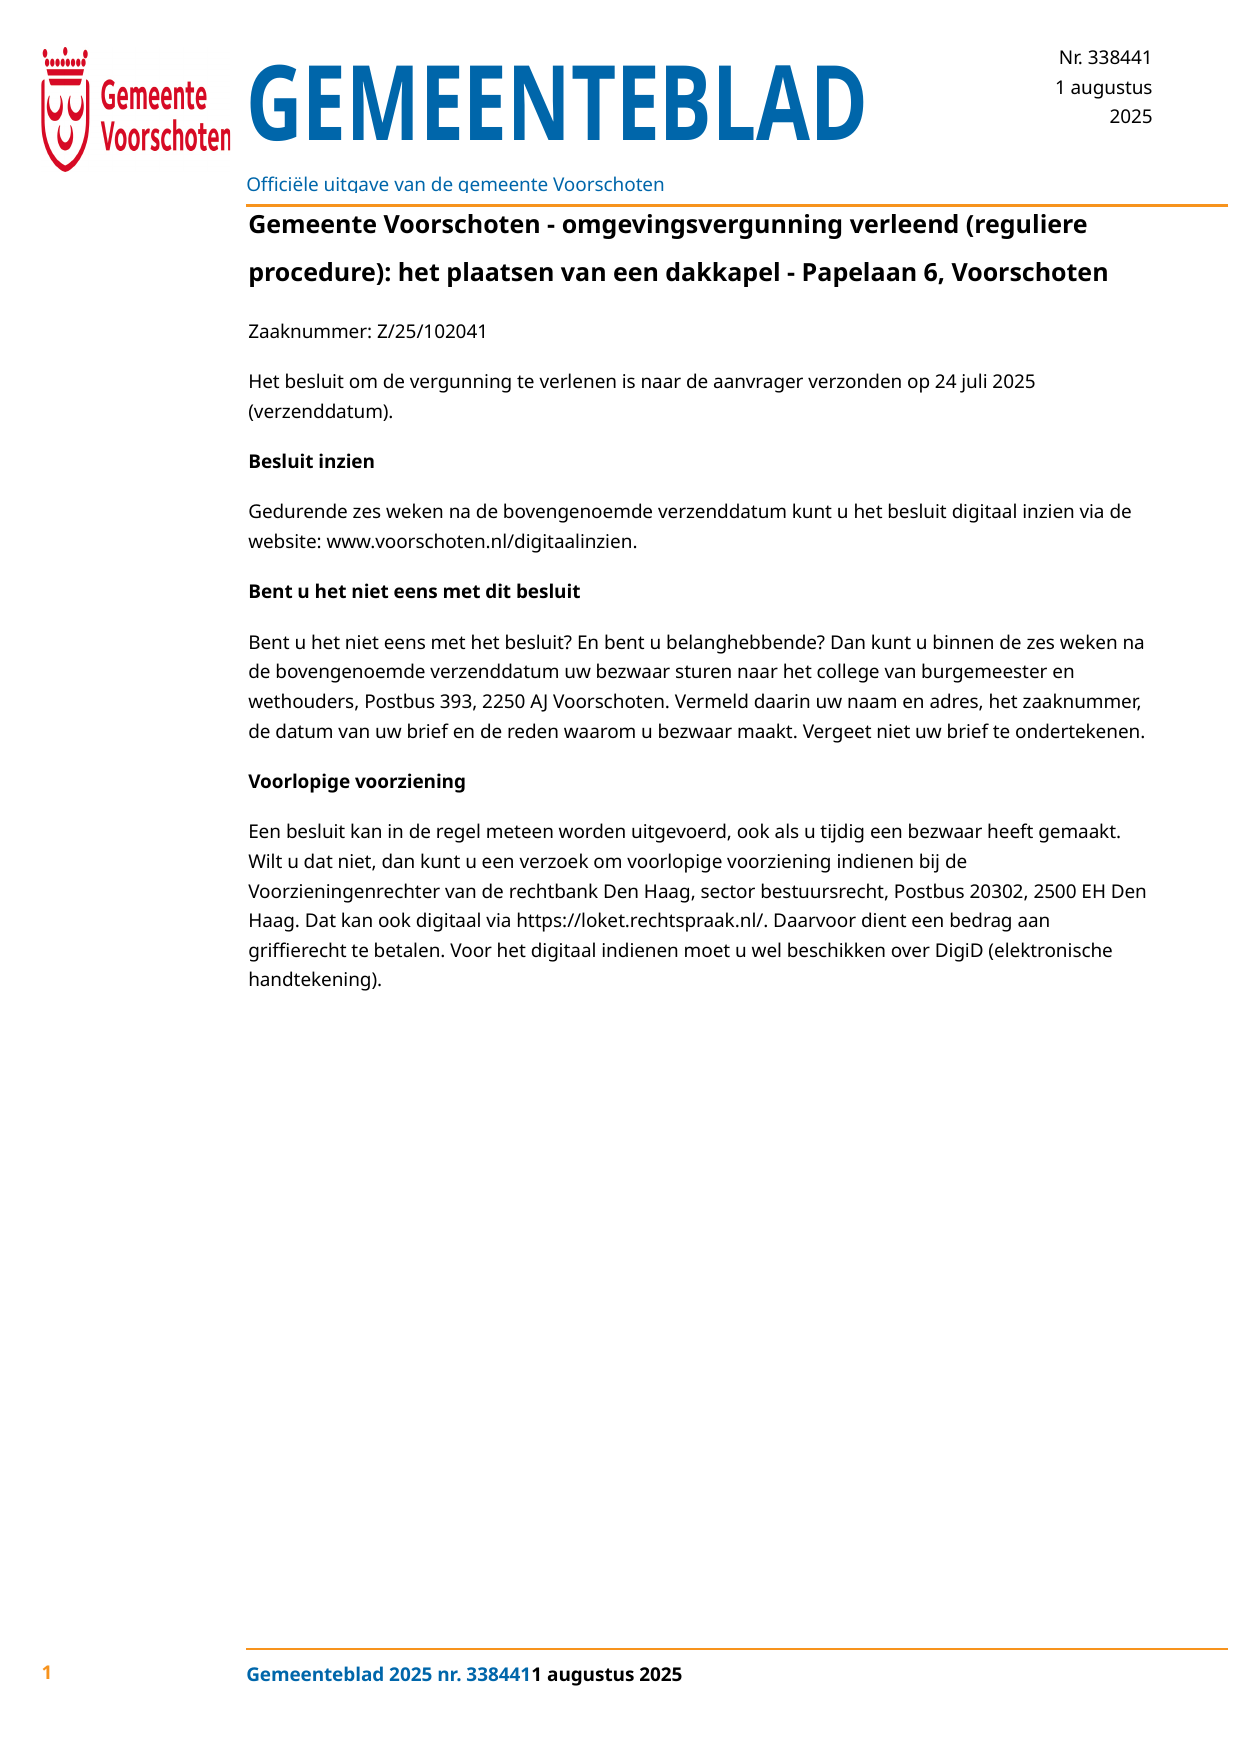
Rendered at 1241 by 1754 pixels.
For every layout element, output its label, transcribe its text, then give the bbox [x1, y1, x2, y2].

text Bent u het niet eens met het besluit? En bent u belanghebbende? Dan kunt u binnen de zes weken na de bovengenoemde verzenddatum uw bezwaar sturen naar het college van burgemeester en wethouders, Postbus 393, 2250 AJ Voorschoten. Vermeld daarin uw naam en adres, het zaaknummer, de datum van uw brief en de reden waarom u bezwaar maakt. Vergeet niet uw brief te ondertekenen. [248, 629, 1152, 744]
text Een besluit kan in de regel meteen worden uitgevoerd, ook als u tijdig een bezwaar heeft gemaakt. Wilt u dat niet, dan kunt u een verzoek om voorlopige voorziening indienen bij de Voorzieningenrechter van de rechtbank Den Haag, sector bestuursrecht, Postbus 20302, 2500 EH Den Haag. Dat kan ook digitaal via https://loket.rechtspraak.nl/. Daarvoor dient een bedrag aan griffierecht te betalen. Voor het digitaal indienen moet u wel beschikken over DigiD (elektronische handtekening). [248, 819, 1152, 992]
text Gedurende zes weken na de bovengenoemde verzenddatum kunt u het besluit digitaal inzien via de website: www.voorschoten.nl/digitaalinzien. [248, 499, 1152, 554]
text Bent u het niet eens met dit besluit [248, 579, 1152, 604]
text Het besluit om de vergunning te verlenen is naar de aanvrager verzonden op 24 juli 2025 (verzenddatum). [248, 368, 1152, 424]
picture [41, 47, 231, 172]
text Voorlopige voorziening [248, 768, 1152, 794]
text Gemeente Voorschoten - omgevingsvergunning verleend (reguliere procedure): het plaatsen van een dakkapel - Papelaan 6, Voorschoten [248, 207, 1152, 288]
text Zaaknummer: Z/25/102041 [248, 318, 1152, 344]
text Besluit inzien [248, 448, 1152, 474]
